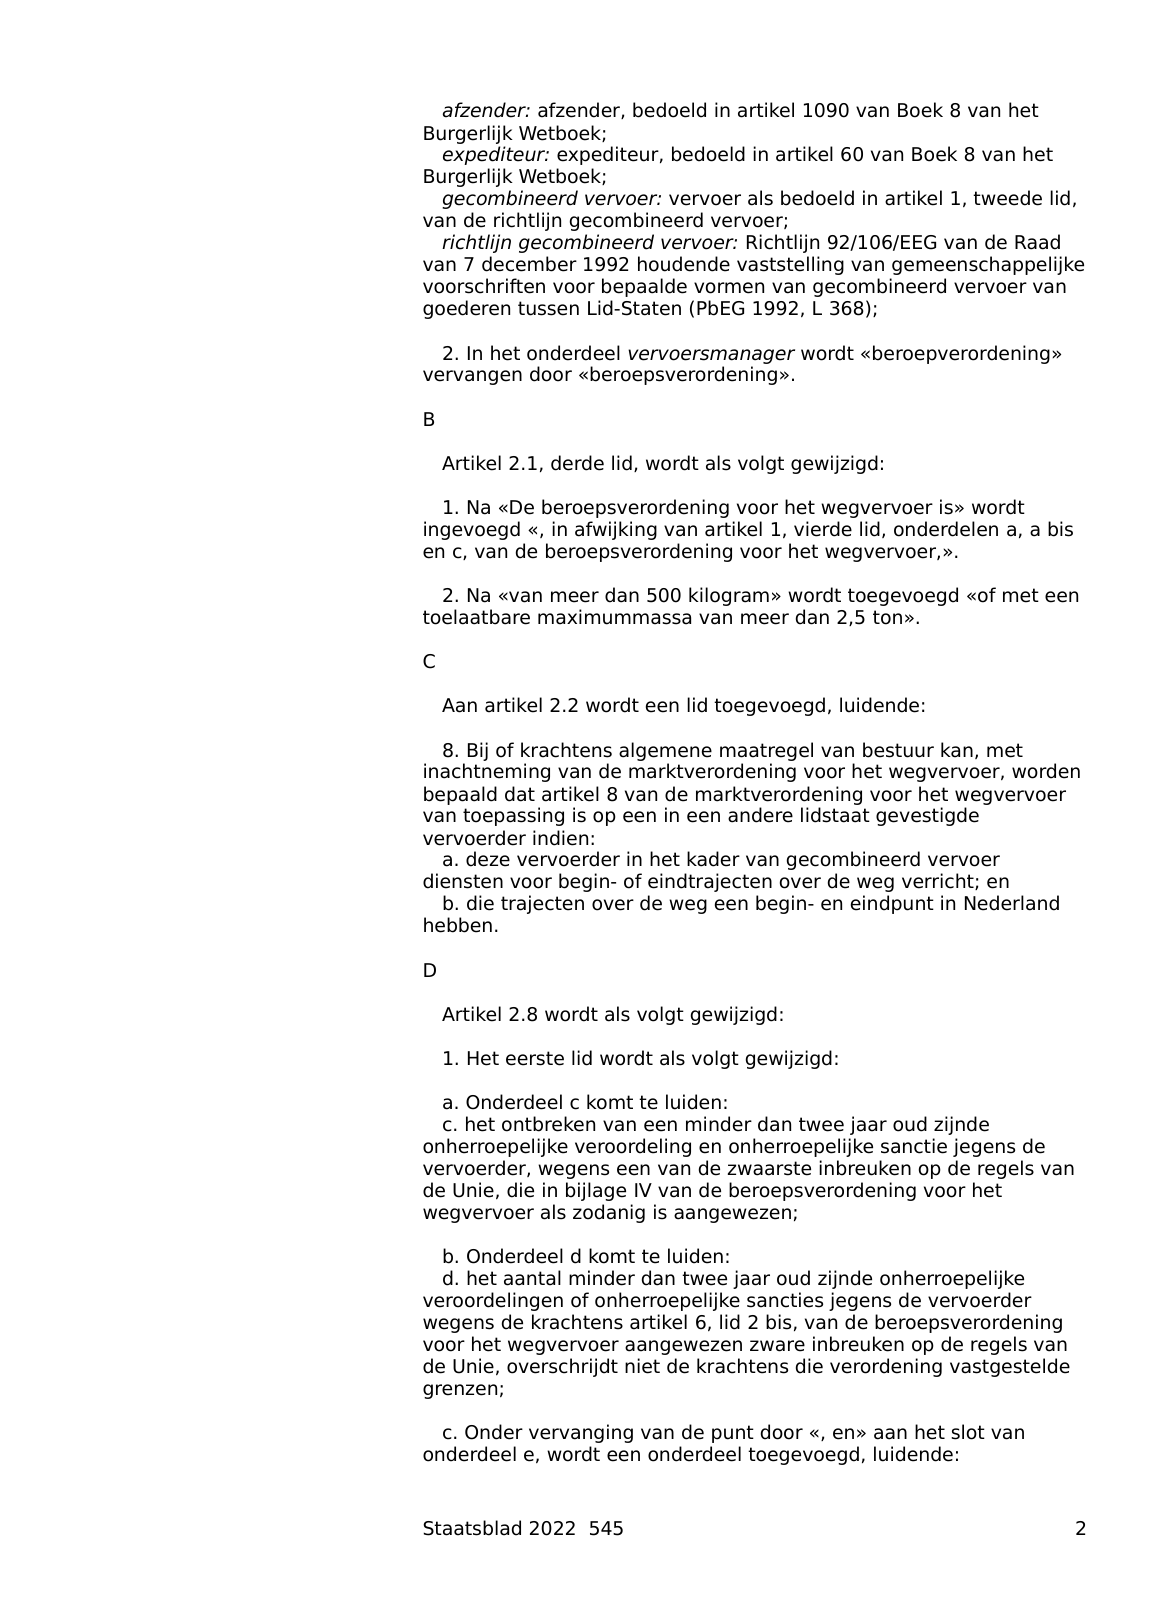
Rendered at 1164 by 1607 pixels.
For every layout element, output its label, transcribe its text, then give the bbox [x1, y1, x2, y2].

text c. het ontbreken van een minder dan twee jaar oud zijnde onherroepelijke veroordeling en onherroepelijke sanctie jegens de vervoerder, wegens een van de zwaarste inbreuken op de regels van de Unie, die in bijlage IV van de beroepsverordening voor het wegvervoer als zodanig is aangewezen; [422, 1114, 1087, 1224]
text afzender: afzender, bedoeld in artikel 1090 van Boek 8 van het Burgerlijk Wetboek; [422, 100, 1087, 144]
text 2. Na «van meer dan 500 kilogram» wordt toegevoegd «of met een toelaatbare maximummassa van meer dan 2,5 ton». [422, 585, 1087, 629]
text Aan artikel 2.2 wordt een lid toegevoegd, luidende: [422, 695, 1087, 717]
text b. die trajecten over de weg een begin- en eindpunt in Nederland hebben. [422, 893, 1087, 937]
text 8. Bij of krachtens algemene maatregel van bestuur kan, met inachtneming van de marktverordening voor het wegvervoer, worden bepaald dat artikel 8 van de marktverordening voor het wegvervoer van toepassing is op een in een andere lidstaat gevestigde vervoerder indien: [422, 739, 1087, 849]
text 2. In het onderdeel vervoersmanager wordt «beroepverordening» vervangen door «beroepsverordening». [422, 342, 1087, 386]
text b. Onderdeel d komt te luiden: [422, 1246, 1087, 1268]
text C [422, 651, 1087, 673]
text richtlijn gecombineerd vervoer: Richtlijn 92/106/EEG van de Raad van 7 december 1992 houdende vaststelling van gemeenschappelijke voorschriften voor bepaalde vormen van gecombineerd vervoer van goederen tussen Lid-Staten (PbEG 1992, L 368); [422, 232, 1087, 320]
text Artikel 2.8 wordt als volgt gewijzigd: [422, 1004, 1087, 1026]
text 1. Het eerste lid wordt als volgt gewijzigd: [422, 1048, 1087, 1070]
text a. deze vervoerder in het kader van gecombineerd vervoer diensten voor begin- of eindtrajecten over de weg verricht; en [422, 849, 1087, 893]
text a. Onderdeel c komt te luiden: [422, 1092, 1087, 1114]
text 1. Na «De beroepsverordening voor het wegvervoer is» wordt ingevoegd «, in afwijking van artikel 1, vierde lid, onderdelen a, a bis en c, van de beroepsverordening voor het wegvervoer,». [422, 497, 1087, 563]
text Artikel 2.1, derde lid, wordt als volgt gewijzigd: [422, 453, 1087, 475]
text expediteur: expediteur, bedoeld in artikel 60 van Boek 8 van het Burgerlijk Wetboek; [422, 144, 1087, 188]
text d. het aantal minder dan twee jaar oud zijnde onherroepelijke veroordelingen of onherroepelijke sancties jegens de vervoerder wegens de krachtens artikel 6, lid 2 bis, van de beroepsverordening voor het wegvervoer aangewezen zware inbreuken op de regels van de Unie, overschrijdt niet de krachtens die verordening vastgestelde grenzen; [422, 1268, 1087, 1400]
text B [422, 408, 1087, 431]
text D [422, 959, 1087, 981]
text c. Onder vervanging van de punt door «, en» aan het slot van onderdeel e, wordt een onderdeel toegevoegd, luidende: [422, 1422, 1087, 1466]
text gecombineerd vervoer: vervoer als bedoeld in artikel 1, tweede lid, van de richtlijn gecombineerd vervoer; [422, 188, 1087, 232]
